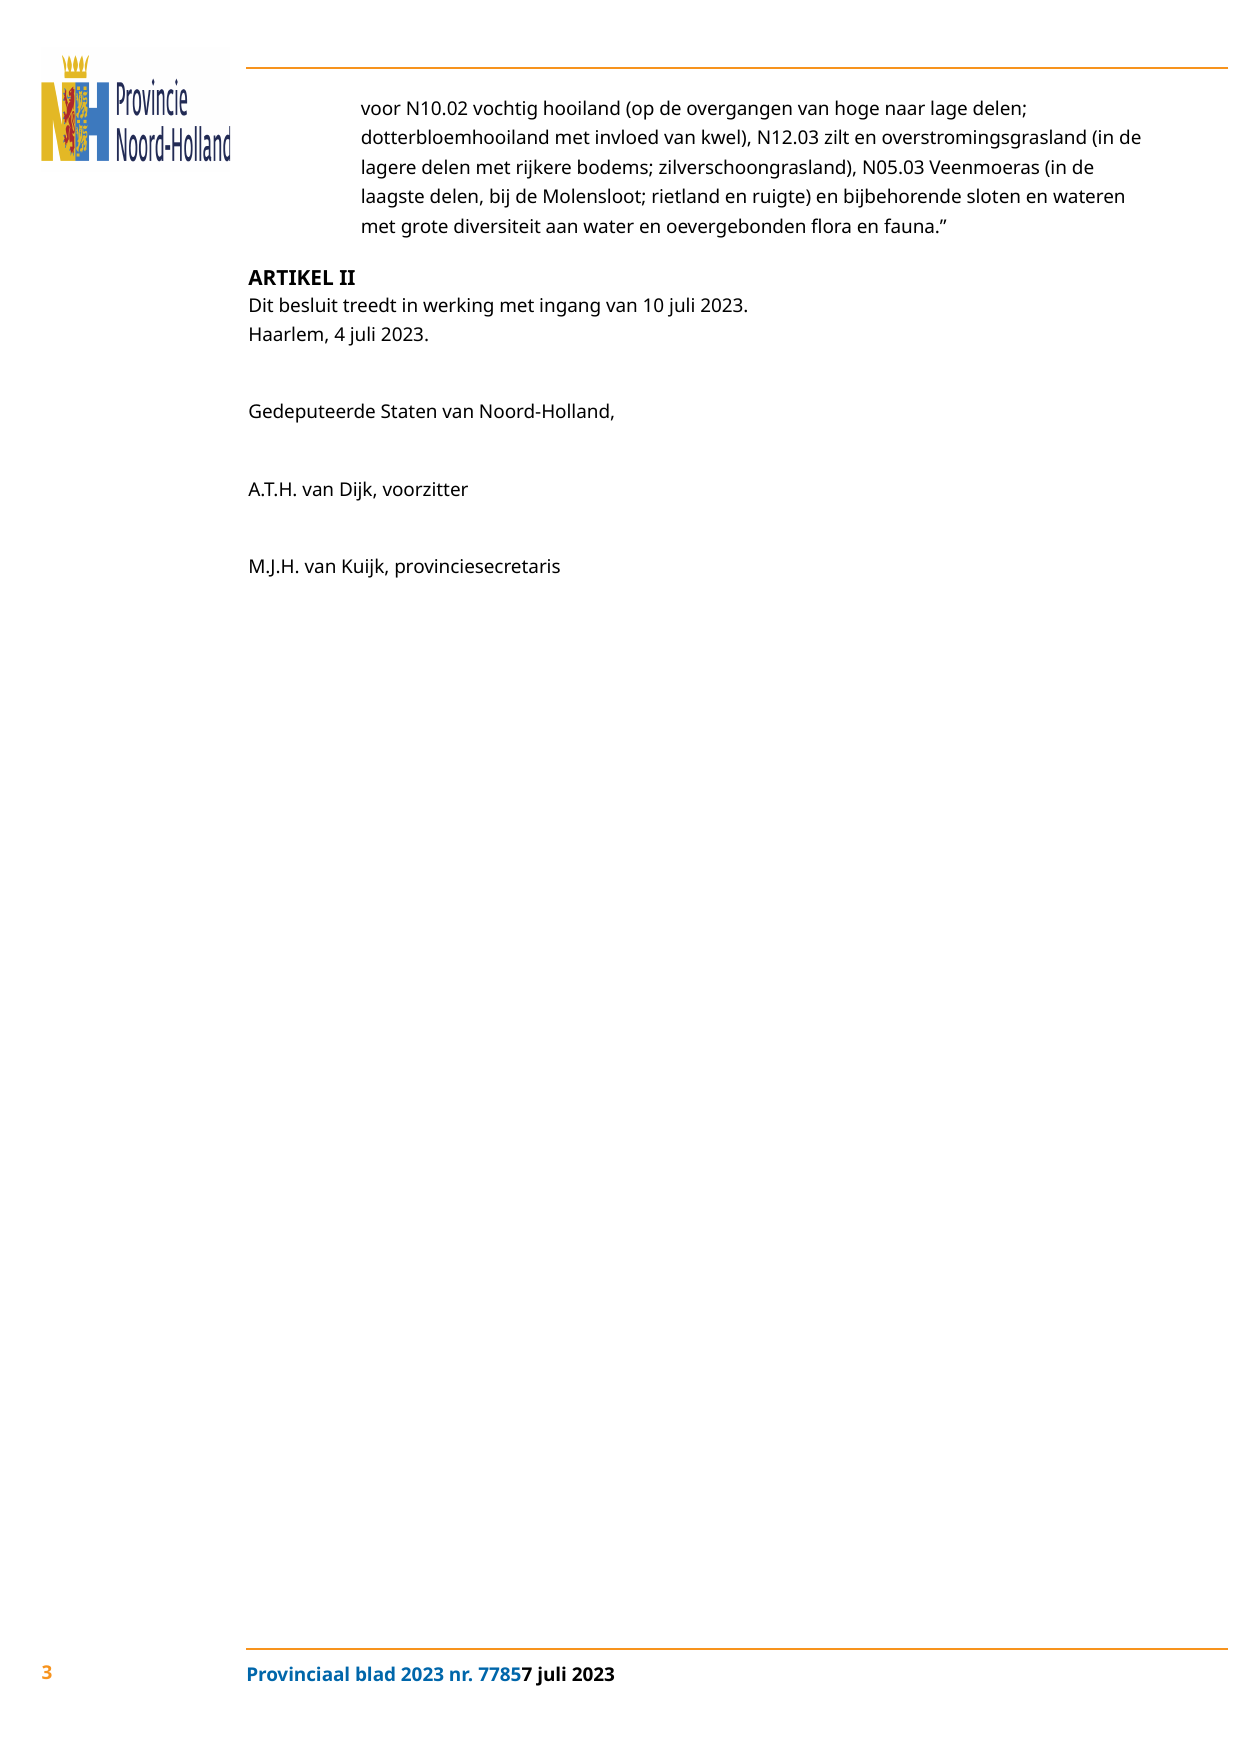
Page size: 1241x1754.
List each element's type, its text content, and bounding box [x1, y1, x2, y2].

text Haarlem, 4 juli 2023. [248, 322, 1152, 347]
picture [41, 47, 231, 172]
text A.T.H. van Dijk, voorzitter [248, 476, 1152, 502]
text Dit besluit treedt in werking met ingang van 10 juli 2023. [248, 292, 1152, 318]
list voor N10.02 vochtig hooiland (op de overgangen van hoge naar lage delen; dotterbloemhooiland met invloed van kwel), N12.03 zilt en overstromingsgrasland (in de lagere delen met rijkere bodems; zilverschoongrasland), N05.03 Veenmoeras (in de laagste delen, bij de Molensloot; rietland en ruigte) en bijbehorende sloten en wateren met grote diversiteit aan water en oevergebonden flora en fauna.” [323, 95, 1152, 239]
text ARTIKEL II [248, 263, 1152, 292]
text Gedeputeerde Staten van Noord-Holland, [248, 399, 1152, 424]
text M.J.H. van Kuijk, provinciesecretaris [248, 553, 1152, 579]
